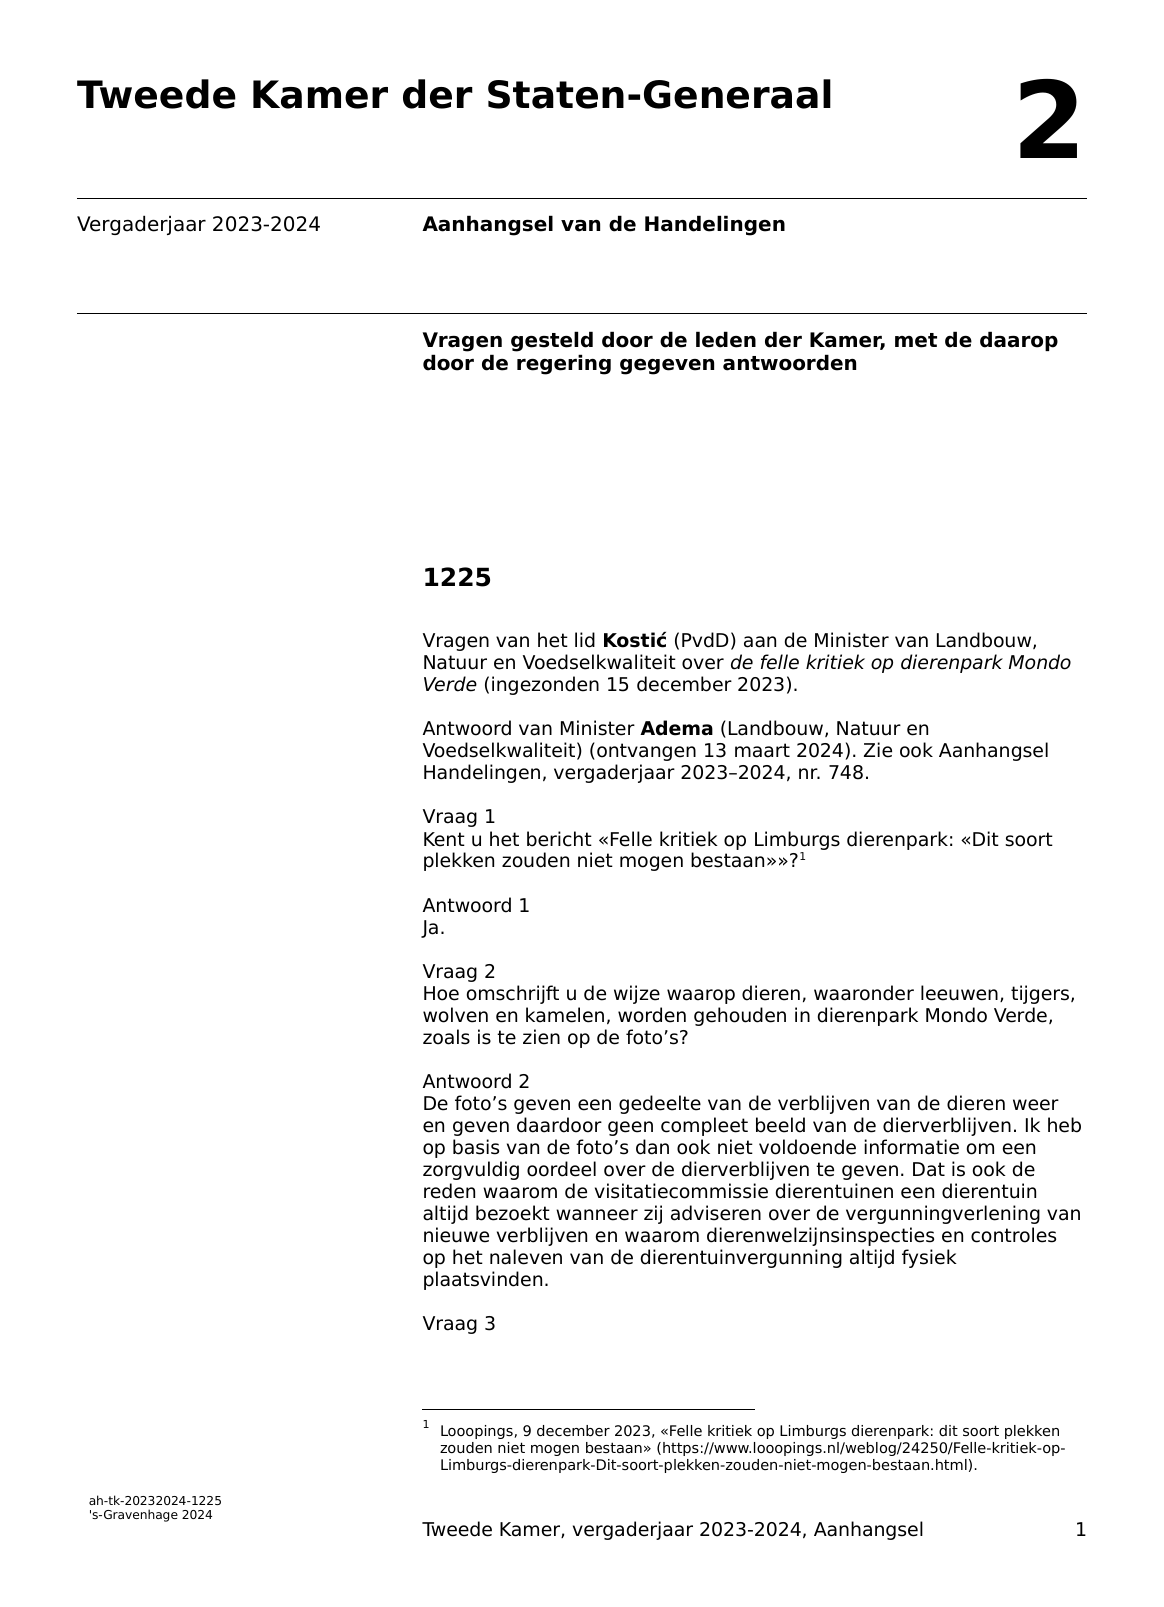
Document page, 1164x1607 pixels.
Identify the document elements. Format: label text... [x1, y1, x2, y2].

table_cell Aanhangsel van de Handelingen [422, 199, 1087, 313]
text Hoe omschrijft u de wijze waarop dieren, waaronder leeuwen, tijgers, wolven en kamelen, worden gehouden in dierenpark Mondo Verde, zoals is te zien op de foto’s? [422, 983, 1087, 1049]
text Antwoord 1 [422, 894, 1087, 917]
text Looopings, 9 december 2023, «Felle kritiek op Limburgs dierenpark: dit soort plekken zouden niet mogen bestaan» (https://www.looopings.nl/weblog/24250/Felle-kritiek-op-Limburgs-dierenpark-Dit-soort-plekken-zouden-niet-mogen-bestaan.html). [422, 1418, 1087, 1474]
text Ja. [422, 917, 1087, 938]
text 's-Gravenhage 2024 [88, 1508, 323, 1522]
text Antwoord 2 [422, 1071, 1087, 1093]
text ah-tk-20232024-1225 [88, 1494, 323, 1508]
text Vraag 2 [422, 961, 1087, 983]
text Antwoord van Minister Adema (Landbouw, Natuur en Voedselkwaliteit) (ontvangen 13 maart 2024). Zie ook Aanhangsel Handelingen, vergaderjaar 2023–2024, nr. 748. [422, 718, 1087, 784]
text Kent u het bericht «Felle kritiek op Limburgs dierenpark: «Dit soort plekken zouden niet mogen bestaan»»? [422, 828, 1087, 872]
text 1225 [422, 563, 1087, 592]
table_header Tweede Kamer der Staten-Generaal [77, 59, 886, 198]
table_cell Vragen gesteld door de leden der Kamer, met de daarop door de regering gegeven antwoorden [422, 314, 1087, 375]
table_cell Vergaderjaar 2023-2024 [77, 199, 422, 313]
text Vraag 3 [422, 1313, 1087, 1335]
text De foto’s geven een gedeelte van de verblijven van de dieren weer en geven daardoor geen compleet beeld van de dierverblijven. Ik heb op basis van de foto’s dan ook niet voldoende informatie om een zorgvuldig oordeel over de dierverblijven te geven. Dat is ook de reden waarom de visitatiecommissie dierentuinen een dierentuin altijd bezoekt wanneer zij adviseren over de vergunningverlening van nieuwe verblijven en waarom dierenwelzijnsinspecties en controles op het naleven van de dierentuinvergunning altijd fysiek plaatsvinden. [422, 1093, 1087, 1291]
table_cell [77, 314, 422, 375]
text Vragen van het lid Kostić (PvdD) aan de Minister van Landbouw, Natuur en Voedselkwaliteit over de felle kritiek op dierenpark Mondo Verde (ingezonden 15 december 2023). [422, 630, 1087, 696]
text Vraag 1 [422, 806, 1087, 828]
table_header 2 [886, 59, 1087, 198]
